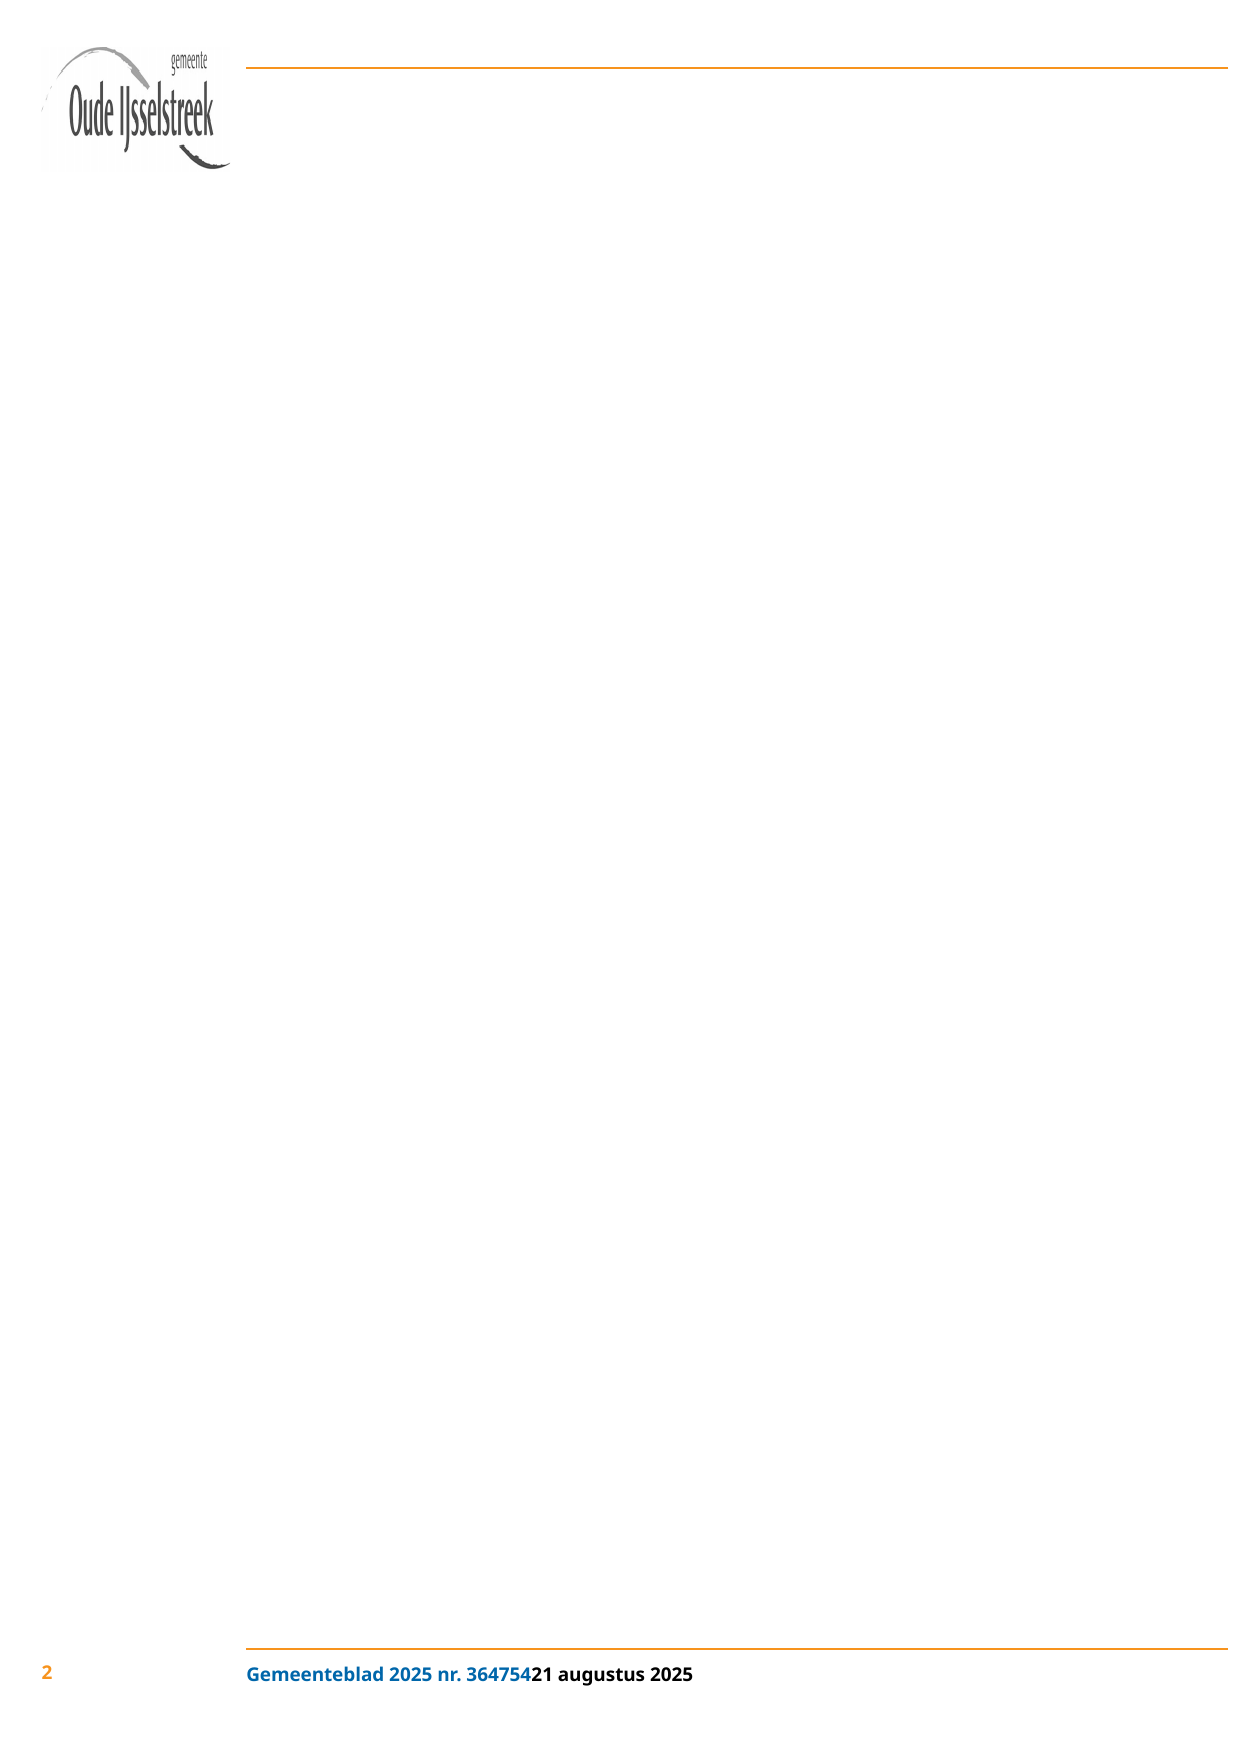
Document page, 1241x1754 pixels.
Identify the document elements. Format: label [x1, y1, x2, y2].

picture [41, 47, 231, 172]
